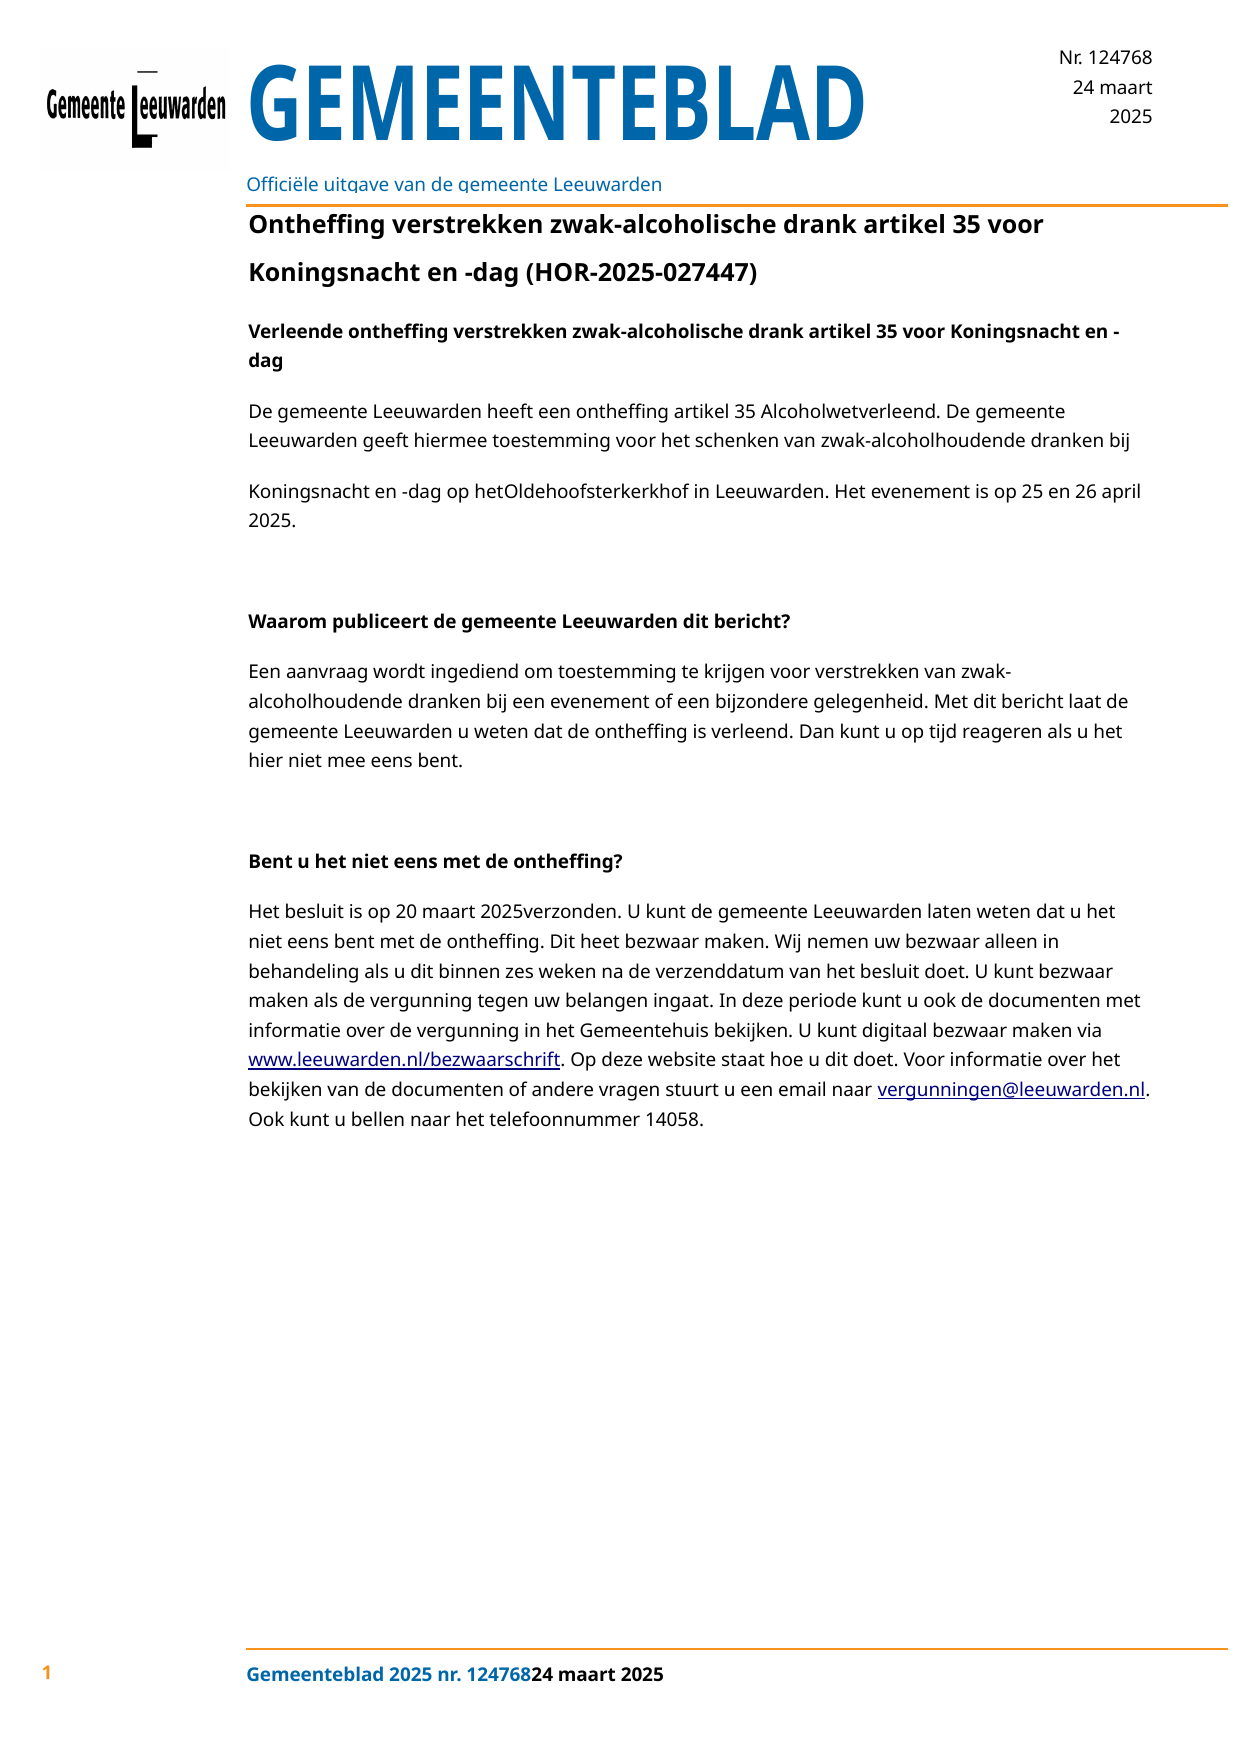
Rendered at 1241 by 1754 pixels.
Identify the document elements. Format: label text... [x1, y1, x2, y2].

text Ontheffing verstrekken zwak-alcoholische drank artikel 35 voor Koningsnacht en -dag (HOR-2025-027447) [248, 207, 1152, 288]
text Bent u het niet eens met de ontheffing? [248, 848, 1152, 874]
text De gemeente Leeuwarden heeft een ontheffing artikel 35 Alcoholwetverleend. De gemeente Leeuwarden geeft hiermee toestemming voor het schenken van zwak-alcoholhoudende dranken bij [248, 398, 1152, 453]
text Verleende ontheffing verstrekken zwak-alcoholische drank artikel 35 voor Koningsnacht en -dag [248, 318, 1152, 373]
text Een aanvraag wordt ingediend om toestemming te krijgen voor verstrekken van zwak-alcoholhoudende dranken bij een evenement of een bijzondere gelegenheid. Met dit bericht laat de gemeente Leeuwarden u weten dat de ontheffing is verleend. Dan kunt u op tijd reageren als u het hier niet mee eens bent. [248, 659, 1152, 773]
picture [41, 47, 231, 172]
text Koningsnacht en -dag op hetOldehoofsterkerkhof in Leeuwarden. Het evenement is op 25 en 26 april 2025. [248, 478, 1152, 533]
text Waarom publiceert de gemeente Leeuwarden dit bericht? [248, 608, 1152, 634]
text Het besluit is op 20 maart 2025verzonden. U kunt de gemeente Leeuwarden laten weten dat u het niet eens bent met de ontheffing. Dit heet bezwaar maken. Wij nemen uw bezwaar alleen in behandeling als u dit binnen zes weken na de verzenddatum van het besluit doet. U kunt bezwaar maken als de vergunning tegen uw belangen ingaat. In deze periode kunt u ook de documenten met informatie over de vergunning in het Gemeentehuis bekijken. U kunt digitaal bezwaar maken via www.leeuwarden.nl/bezwaarschrift. Op deze website staat hoe u dit doet. Voor informatie over het bekijken van de documenten of andere vragen stuurt u een email naar vergunningen@leeuwarden.nl. Ook kunt u bellen naar het telefoonnummer 14058. [248, 899, 1152, 1132]
